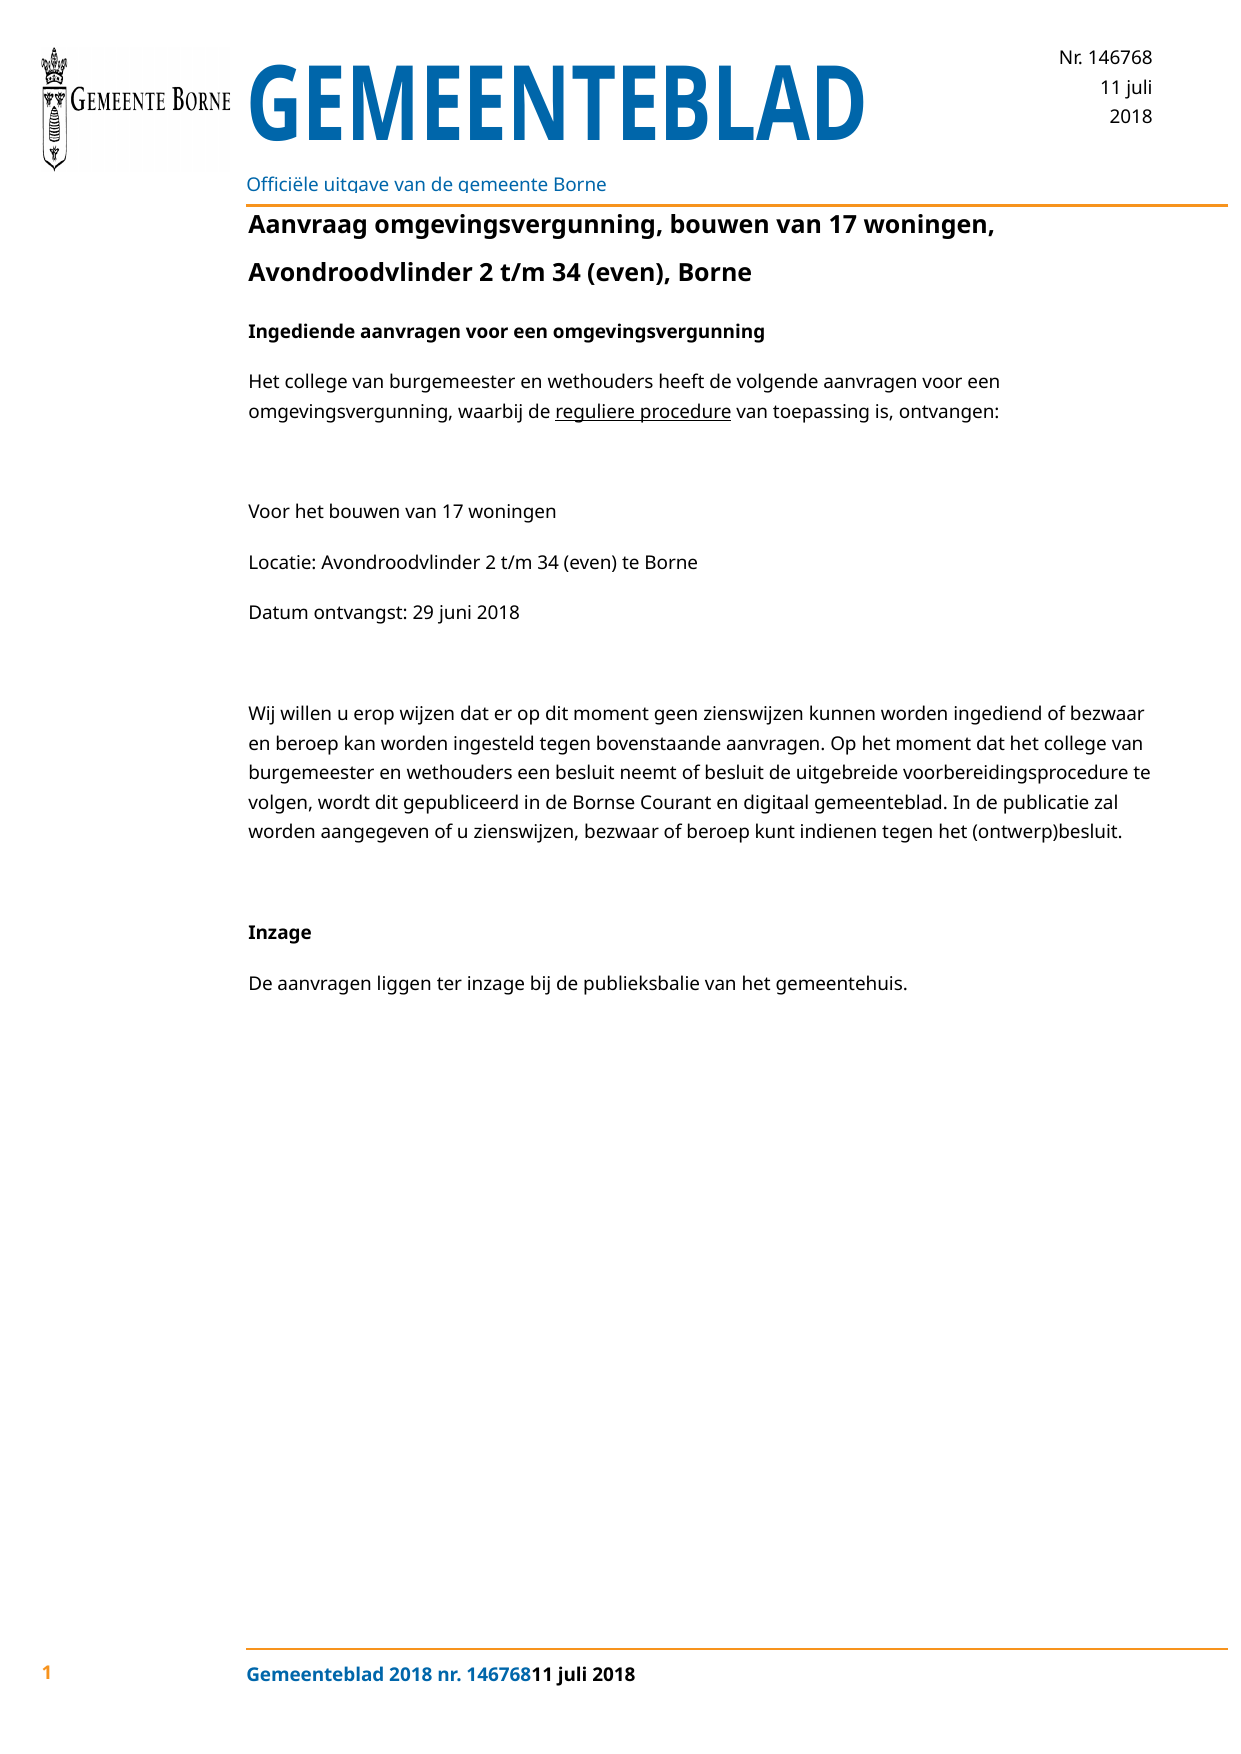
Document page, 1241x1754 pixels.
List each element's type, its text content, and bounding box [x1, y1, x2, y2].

picture [41, 47, 231, 172]
text Ingediende aanvragen voor een omgevingsvergunning [248, 318, 1152, 344]
text Locatie: Avondroodvlinder 2 t/m 34 (even) te Borne [248, 549, 1152, 575]
text Het college van burgemeester en wethouders heeft de volgende aanvragen voor een omgevingsvergunning, waarbij de reguliere procedure van toepassing is, ontvangen: [248, 368, 1152, 424]
text Wij willen u erop wijzen dat er op dit moment geen zienswijzen kunnen worden ingediend of bezwaar en beroep kan worden ingesteld tegen bovenstaande aanvragen. Op het moment dat het college van burgemeester en wethouders een besluit neemt of besluit de uitgebreide voorbereidingsprocedure te volgen, wordt dit gepubliceerd in de Bornse Courant en digitaal gemeenteblad. In de publicatie zal worden aangegeven of u zienswijzen, bezwaar of beroep kunt indienen tegen het (ontwerp)besluit. [248, 700, 1152, 844]
text Datum ontvangst: 29 juni 2018 [248, 599, 1152, 625]
text Voor het bouwen van 17 woningen [248, 499, 1152, 524]
text Inzage [248, 919, 1152, 945]
text Aanvraag omgevingsvergunning, bouwen van 17 woningen, Avondroodvlinder 2 t/m 34 (even), Borne [248, 207, 1152, 288]
text De aanvragen liggen ter inzage bij de publieksbalie van het gemeentehuis. [248, 970, 1152, 996]
